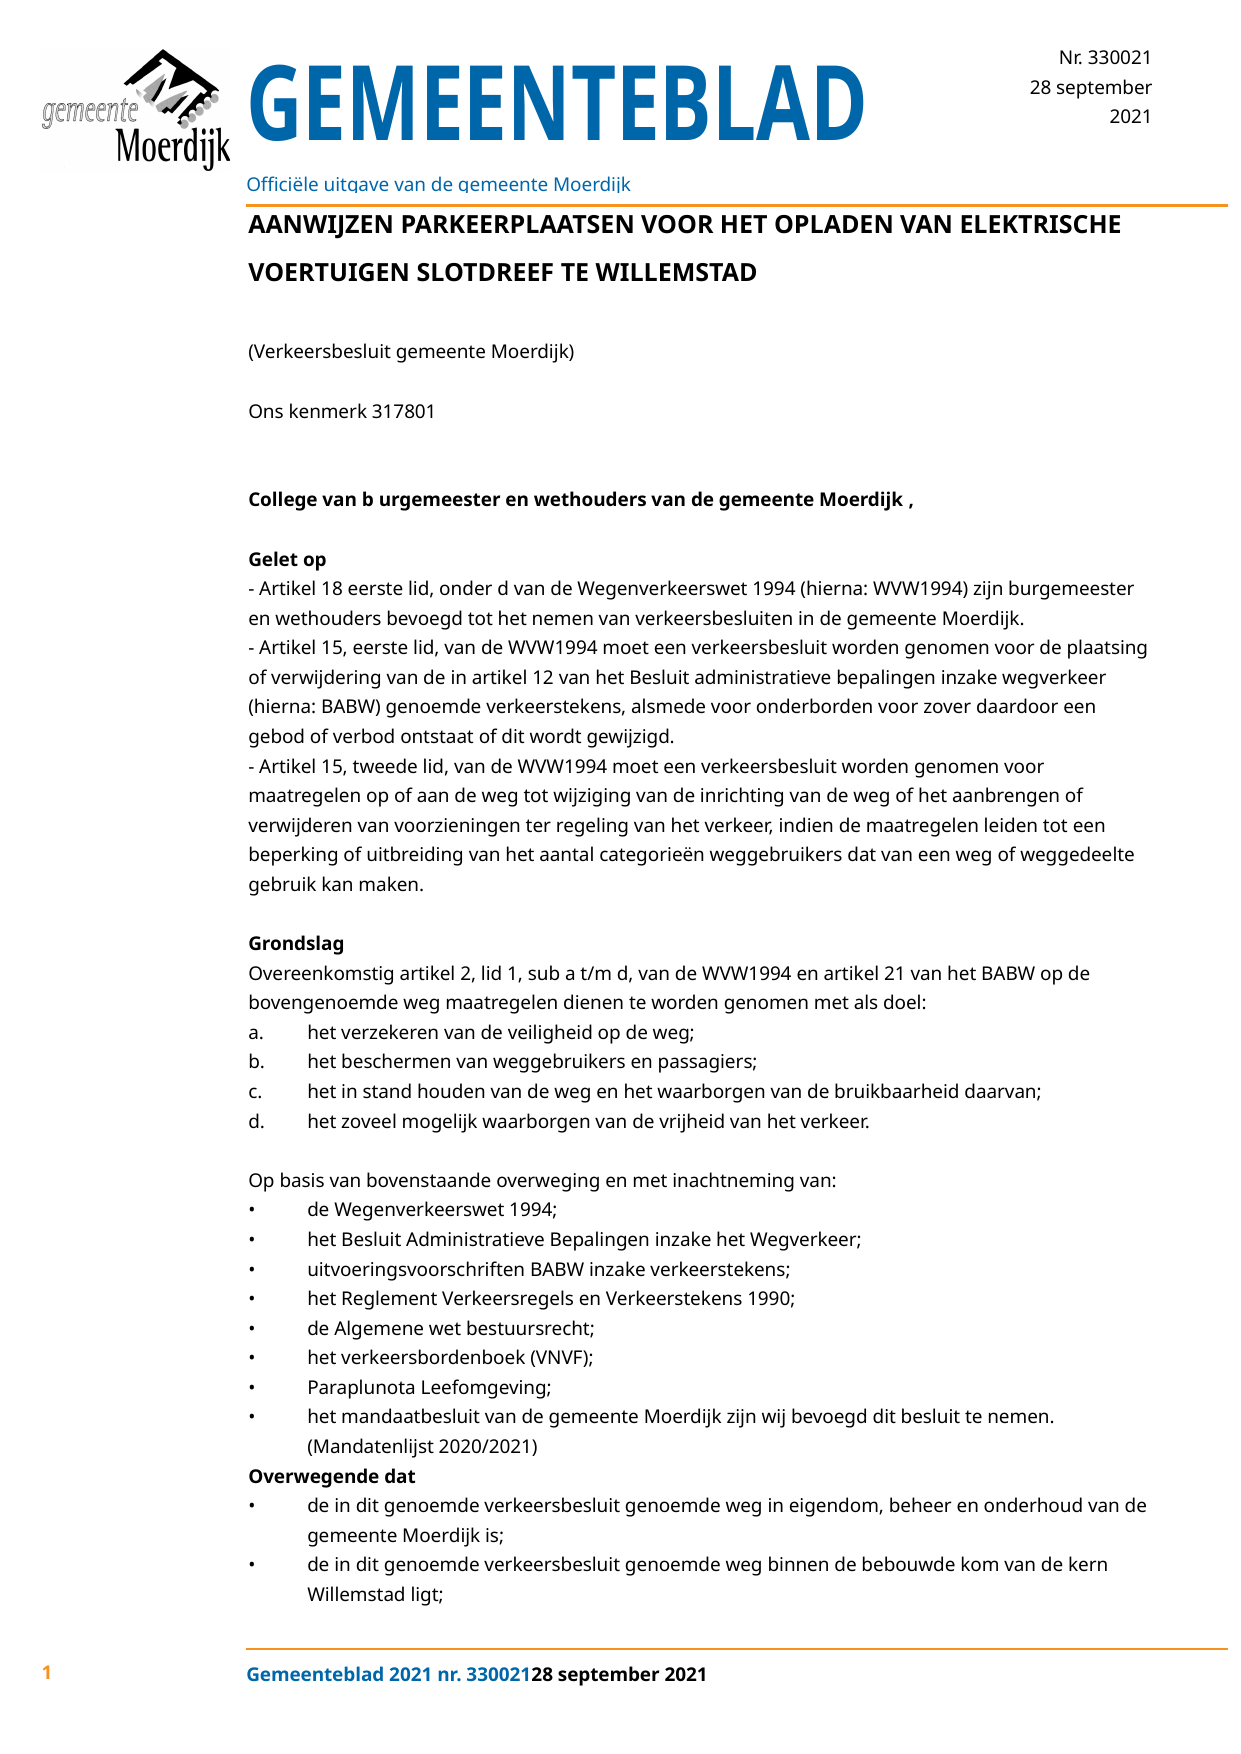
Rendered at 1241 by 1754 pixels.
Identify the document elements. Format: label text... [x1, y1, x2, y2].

list de in dit genoemde verkeersbesluit genoemde weg in eigendom, beheer en onderhoud van de gemeente Moerdijk is; [248, 1492, 1152, 1548]
list het mandaatbesluit van de gemeente Moerdijk zijn wij bevoegd dit besluit te nemen. (Mandatenlijst 2020/2021) [248, 1404, 1152, 1459]
text (Verkeersbesluit gemeente Moerdijk) [248, 339, 1152, 364]
text Ons kenmerk 317801 [248, 398, 1152, 423]
text Overeenkomstig artikel 2, lid 1, sub a t/m d, van de WVW1994 en artikel 21 van het BABW op de bovengenoemde weg maatregelen dienen te worden genomen met als doel: [248, 960, 1152, 1015]
text - Artikel 18 eerste lid, onder d van de Wegenverkeerswet 1994 (hierna: WVW1994) zijn burgemeester en wethouders bevoegd tot het nemen van verkeersbesluiten in de gemeente Moerdijk. [248, 575, 1152, 631]
list het zoveel mogelijk waarborgen van de vrijheid van het verkeer. [248, 1108, 1152, 1133]
text - Artikel 15, tweede lid, van de WVW1994 moet een verkeersbesluit worden genomen voor maatregelen op of aan de weg tot wijziging van de inrichting van de weg of het aanbrengen of verwijderen van voorzieningen ter regeling van het verkeer, indien de maatregelen leiden tot een beperking of uitbreiding van het aantal categorieën weggebruikers dat van een weg of weggedeelte gebruik kan maken. [248, 753, 1152, 897]
text Gelet op [248, 546, 1152, 571]
text AANWIJZEN PARKEERPLAATSEN VOOR HET OPLADEN VAN ELEKTRISCHE VOERTUIGEN SLOTDREEF TE WILLEMSTAD [248, 207, 1152, 288]
text Op basis van bovenstaande overweging en met inachtneming van: [248, 1167, 1152, 1193]
list Paraplunota Leefomgeving; [248, 1374, 1152, 1400]
list het in stand houden van de weg en het waarborgen van de bruikbaarheid daarvan; [248, 1078, 1152, 1104]
text Grondslag [248, 930, 1152, 956]
list het beschermen van weggebruikers en passagiers; [248, 1049, 1152, 1074]
list de Algemene wet bestuursrecht; [248, 1315, 1152, 1341]
list het verkeersbordenboek (VNVF); [248, 1344, 1152, 1370]
list uitvoeringsvoorschriften BABW inzake verkeerstekens; [248, 1256, 1152, 1281]
list het Besluit Administratieve Bepalingen inzake het Wegverkeer; [248, 1226, 1152, 1252]
list de Wegenverkeerswet 1994; [248, 1197, 1152, 1222]
text Overwegende dat [248, 1463, 1152, 1488]
list het verzekeren van de veiligheid op de weg; [248, 1019, 1152, 1045]
list het Reglement Verkeersregels en Verkeerstekens 1990; [248, 1285, 1152, 1311]
text - Artikel 15, eerste lid, van de WVW1994 moet een verkeersbesluit worden genomen voor de plaatsing of verwijdering van de in artikel 12 van het Besluit administratieve bepalingen inzake wegverkeer (hierna: BABW) genoemde verkeerstekens, alsmede voor onderborden voor zover daardoor een gebod of verbod ontstaat of dit wordt gewijzigd. [248, 634, 1152, 749]
list de in dit genoemde verkeersbesluit genoemde weg binnen de bebouwde kom van de kern Willemstad ligt; [248, 1552, 1152, 1607]
picture [41, 47, 231, 172]
text College van b urgemeester en wethouders van de gemeente Moerdijk , [248, 487, 1152, 512]
